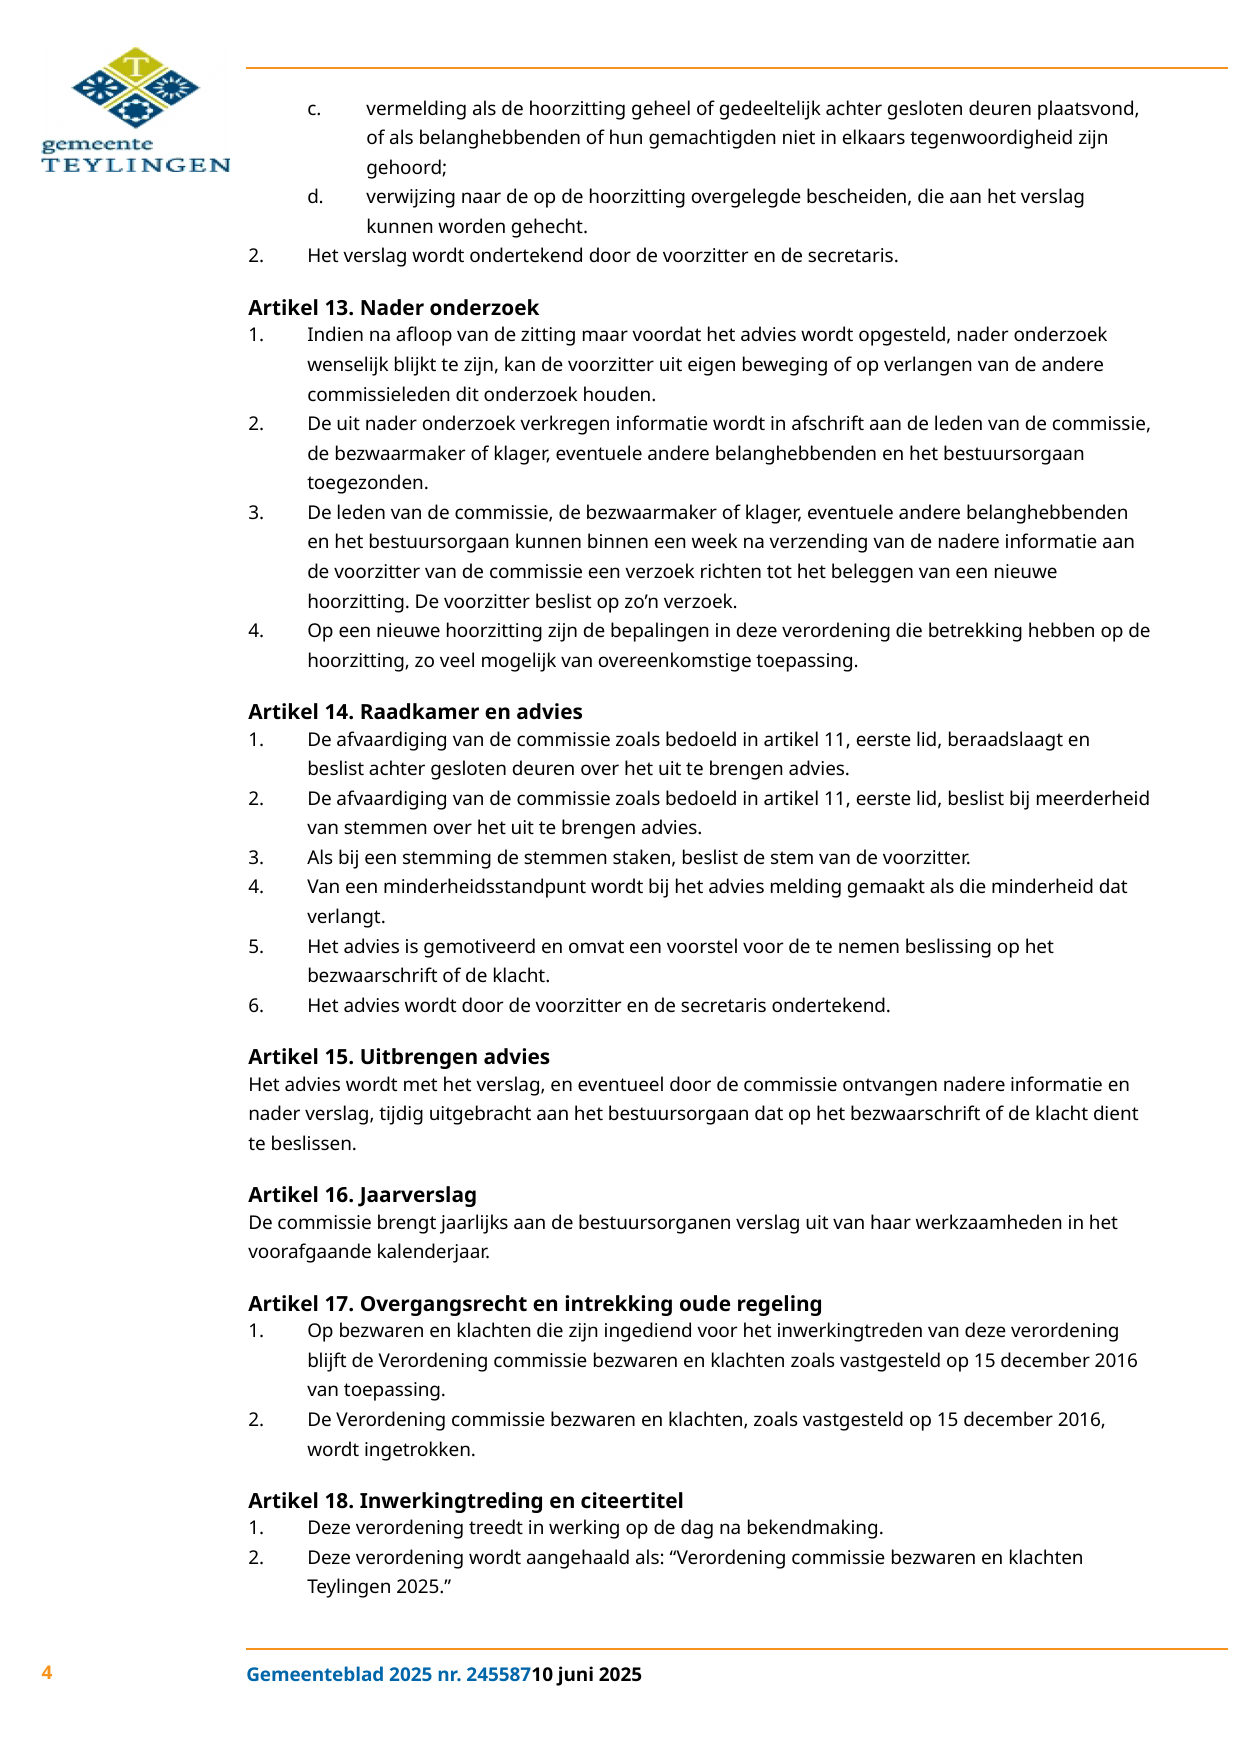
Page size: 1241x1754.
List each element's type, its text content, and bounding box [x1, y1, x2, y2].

text Het advies wordt met het verslag, en eventueel door de commissie ontvangen nadere informatie en nader verslag, tijdig uitgebracht aan het bestuursorgaan dat op het bezwaarschrift of de klacht dient te beslissen. [248, 1071, 1152, 1156]
list Als bij een stemming de stemmen staken, beslist de stem van de voorzitter. [248, 844, 1152, 870]
list Indien na afloop van de zitting maar voordat het advies wordt opgesteld, nader onderzoek wenselijk blijkt te zijn, kan de voorzitter uit eigen beweging of op verlangen van de andere commissieleden dit onderzoek houden. [248, 322, 1152, 406]
list Op een nieuwe hoorzitting zijn de bepalingen in deze verordening die betrekking hebben op de hoorzitting, zo veel mogelijk van overeenkomstige toepassing. [248, 617, 1152, 673]
list Deze verordening treedt in werking op de dag na bekendmaking. [248, 1514, 1152, 1540]
text Artikel 18. Inwerkingtreding en citeertitel [248, 1486, 1152, 1514]
list De afvaardiging van de commissie zoals bedoeld in artikel 11, eerste lid, beslist bij meerderheid van stemmen over het uit te brengen advies. [248, 785, 1152, 840]
list Op bezwaren en klachten die zijn ingediend voor het inwerkingtreden van deze verordening blijft de Verordening commissie bezwaren en klachten zoals vastgesteld op 15 december 2016 van toepassing. [248, 1317, 1152, 1402]
text Artikel 13. Nader onderzoek [248, 293, 1152, 322]
list verwijzing naar de op de hoorzitting overgelegde bescheiden, die aan het verslag kunnen worden gehecht. [307, 183, 1152, 239]
list Het verslag wordt ondertekend door de voorzitter en de secretaris. [248, 243, 1152, 268]
picture [41, 47, 231, 172]
list De uit nader onderzoek verkregen informatie wordt in afschrift aan de leden van de commissie, de bezwaarmaker of klager, eventuele andere belanghebbenden en het bestuursorgaan toegezonden. [248, 410, 1152, 495]
list Het advies is gemotiveerd en omvat een voorstel voor de te nemen beslissing op het bezwaarschrift of de klacht. [248, 933, 1152, 988]
list De leden van de commissie, de bezwaarmaker of klager, eventuele andere belanghebbenden en het bestuursorgaan kunnen binnen een week na verzending van de nadere informatie aan de voorzitter van de commissie een verzoek richten tot het beleggen van een nieuwe hoorzitting. De voorzitter beslist op zo’n verzoek. [248, 499, 1152, 613]
text Artikel 16. Jaarverslag [248, 1181, 1152, 1209]
text De commissie brengt jaarlijks aan de bestuursorganen verslag uit van haar werkzaamheden in het voorafgaande kalenderjaar. [248, 1209, 1152, 1264]
list Deze verordening wordt aangehaald als: “Verordening commissie bezwaren en klachten Teylingen 2025.” [248, 1544, 1152, 1599]
text Artikel 15. Uitbrengen advies [248, 1042, 1152, 1071]
list De afvaardiging van de commissie zoals bedoeld in artikel 11, eerste lid, beraadslaagt en beslist achter gesloten deuren over het uit te brengen advies. [248, 726, 1152, 781]
list De Verordening commissie bezwaren en klachten, zoals vastgesteld op 15 december 2016, wordt ingetrokken. [248, 1406, 1152, 1461]
text Artikel 17. Overgangsrecht en intrekking oude regeling [248, 1289, 1152, 1317]
list Van een minderheidsstandpunt wordt bij het advies melding gemaakt als die minderheid dat verlangt. [248, 874, 1152, 929]
list Het advies wordt door de voorzitter en de secretaris ondertekend. [248, 992, 1152, 1018]
text Artikel 14. Raadkamer en advies [248, 697, 1152, 726]
list vermelding als de hoorzitting geheel of gedeeltelijk achter gesloten deuren plaatsvond, of als belanghebbenden of hun gemachtigden niet in elkaars tegenwoordigheid zijn gehoord; [307, 95, 1152, 180]
